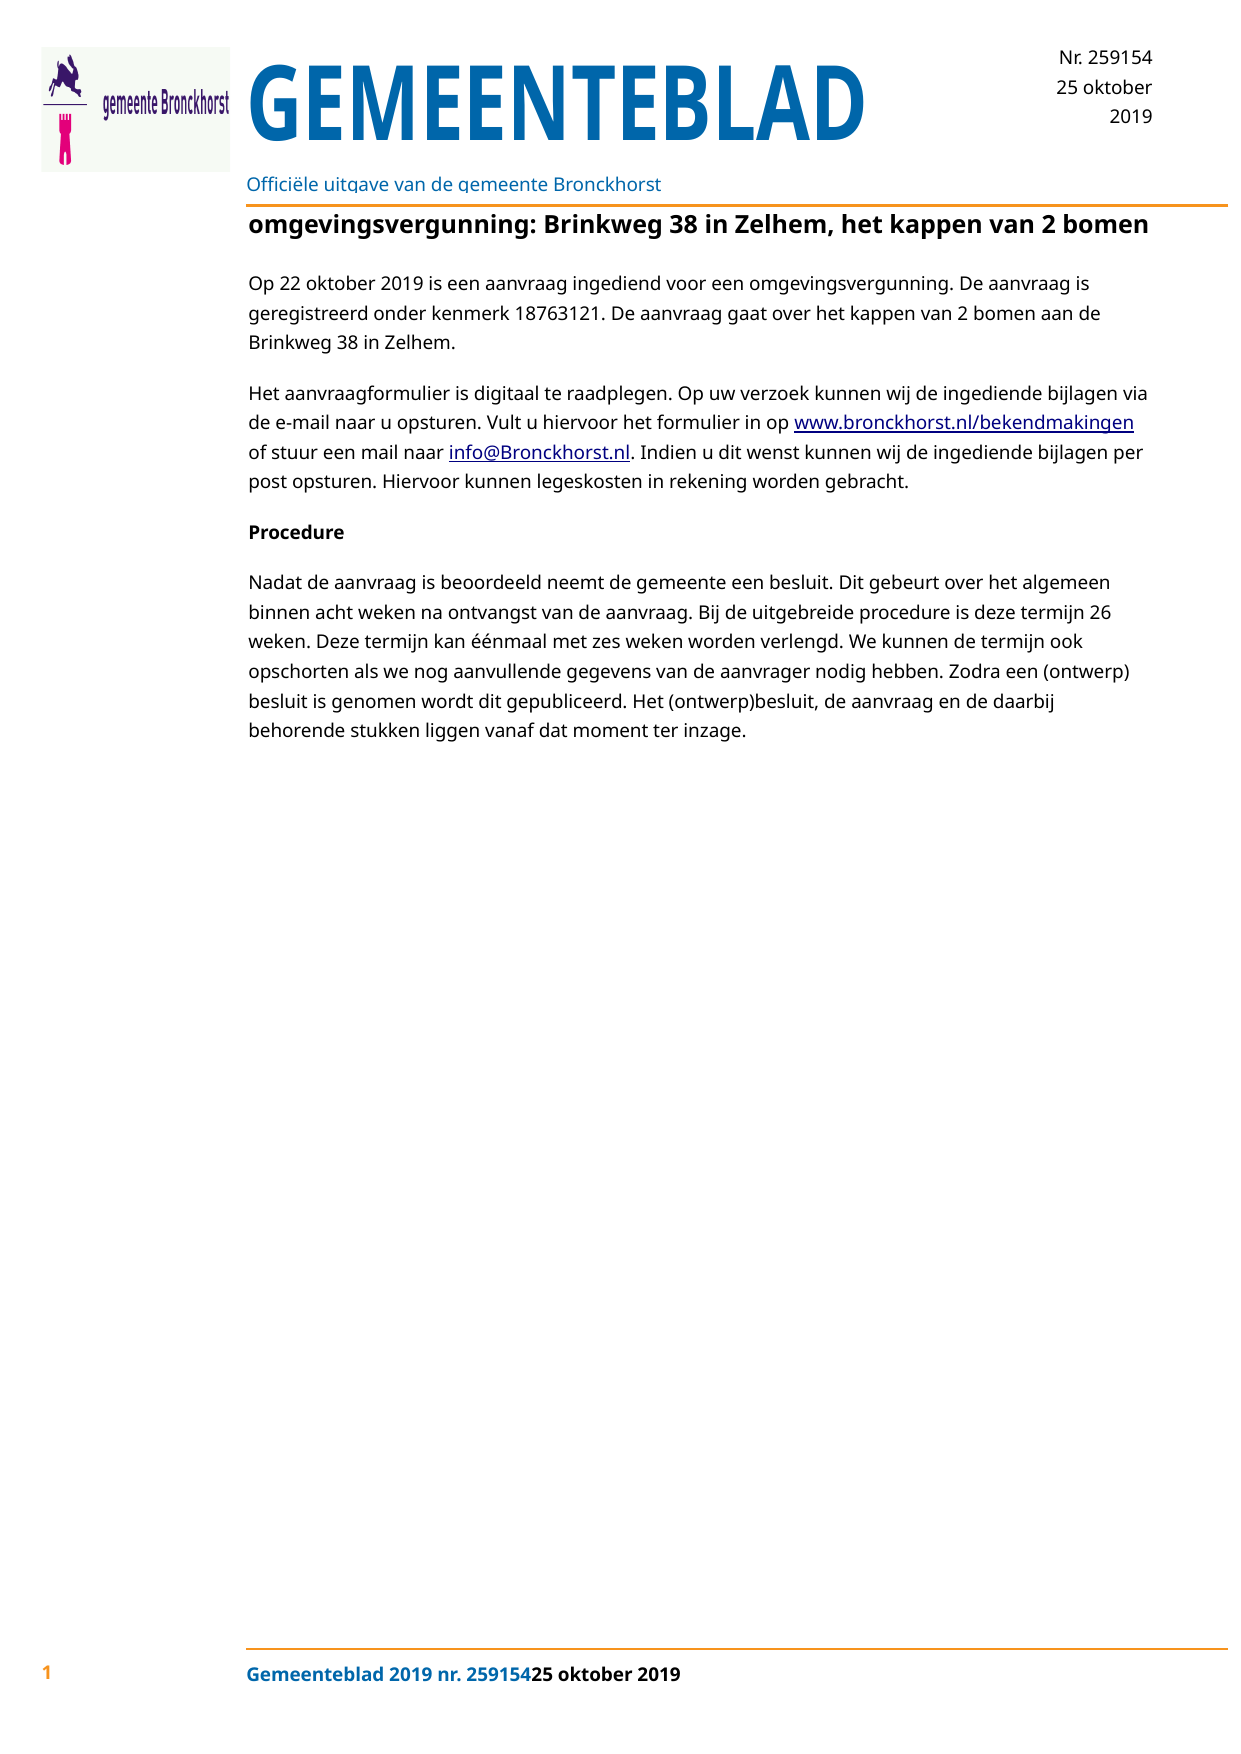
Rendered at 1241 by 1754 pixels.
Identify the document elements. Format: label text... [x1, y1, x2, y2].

text Procedure [248, 519, 1152, 545]
text Op 22 oktober 2019 is een aanvraag ingediend voor een omgevingsvergunning. De aanvraag is geregistreerd onder kenmerk 18763121. De aanvraag gaat over het kappen van 2 bomen aan de Brinkweg 38 in Zelhem. [248, 270, 1152, 355]
text omgevingsvergunning: Brinkweg 38 in Zelhem, het kappen van 2 bomen [248, 207, 1152, 241]
picture [41, 47, 231, 172]
text Het aanvraagformulier is digitaal te raadplegen. Op uw verzoek kunnen wij de ingediende bijlagen via de e-mail naar u opsturen. Vult u hiervoor het formulier in op www.bronckhorst.nl/bekendmakingen of stuur een mail naar info@Bronckhorst.nl. Indien u dit wenst kunnen wij de ingediende bijlagen per post opsturen. Hiervoor kunnen legeskosten in rekening worden gebracht. [248, 380, 1152, 494]
text Nadat de aanvraag is beoordeeld neemt de gemeente een besluit. Dit gebeurt over het algemeen binnen acht weken na ontvangst van de aanvraag. Bij de uitgebreide procedure is deze termijn 26 weken. Deze termijn kan éénmaal met zes weken worden verlengd. We kunnen de termijn ook opschorten als we nog aanvullende gegevens van de aanvrager nodig hebben. Zodra een (ontwerp) besluit is genomen wordt dit gepubliceerd. Het (ontwerp)besluit, de aanvraag en de daarbij behorende stukken liggen vanaf dat moment ter inzage. [248, 569, 1152, 743]
